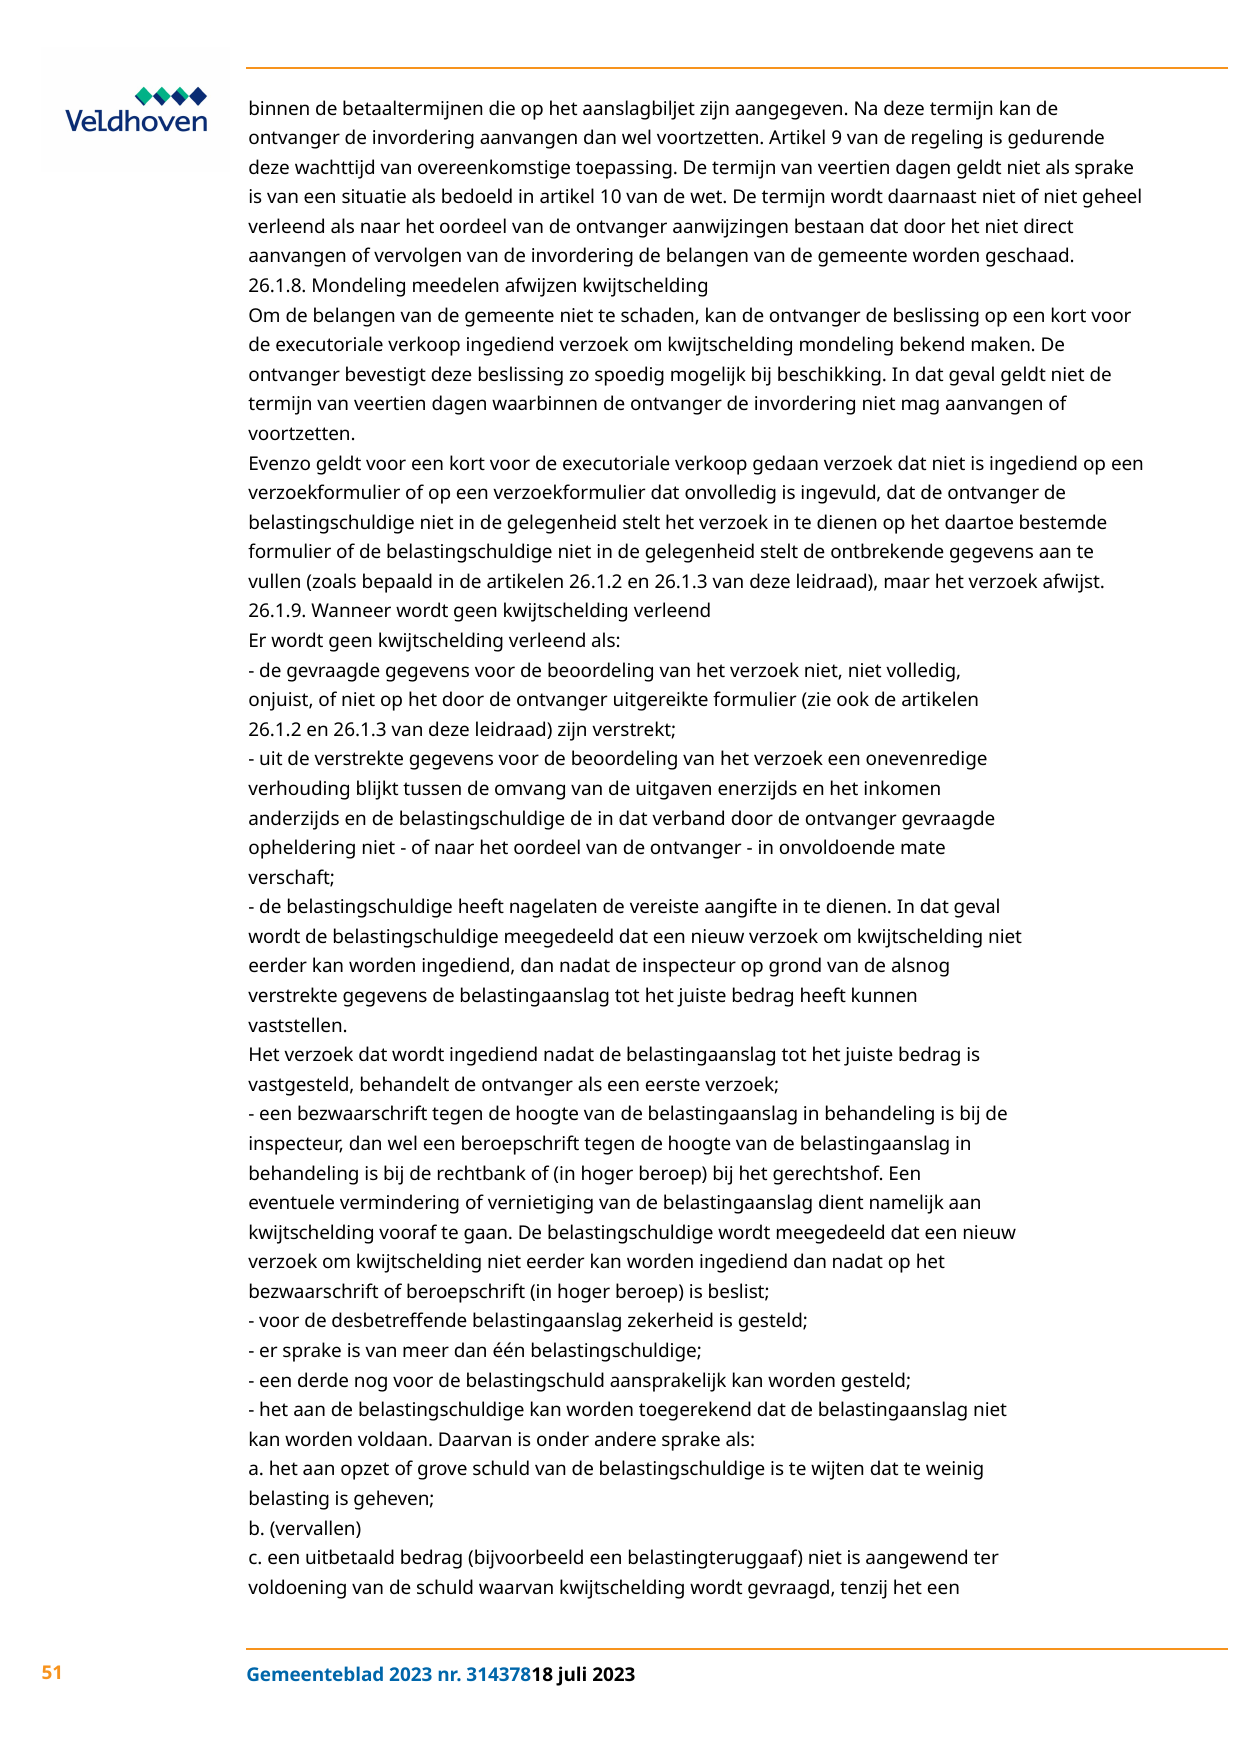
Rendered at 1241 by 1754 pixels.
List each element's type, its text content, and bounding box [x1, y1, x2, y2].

text Om de belangen van de gemeente niet te schaden, kan de ontvanger de beslissing op een kort voor de executoriale verkoop ingediend verzoek om kwijtschelding mondeling bekend maken. De ontvanger bevestigt deze beslissing zo spoedig mogelijk bij beschikking. In dat geval geldt niet de termijn van veertien dagen waarbinnen de ontvanger de invordering niet mag aanvangen of voortzetten. [248, 302, 1152, 446]
text eerder kan worden ingediend, dan nadat de inspecteur op grond van de alsnog [248, 953, 1152, 978]
text - de gevraagde gegevens voor de beoordeling van het verzoek niet, niet volledig, [248, 657, 1152, 683]
text vaststellen. [248, 1012, 1152, 1038]
text - uit de verstrekte gegevens voor de beoordeling van het verzoek een onevenredige [248, 746, 1152, 771]
text Er wordt geen kwijtschelding verleend als: [248, 627, 1152, 653]
text inspecteur, dan wel een beroepschrift tegen de hoogte van de belastingaanslag in [248, 1130, 1152, 1156]
text kan worden voldaan. Daarvan is onder andere sprake als: [248, 1426, 1152, 1452]
text verhouding blijkt tussen de omvang van de uitgaven enerzijds en het inkomen [248, 775, 1152, 801]
text Het verzoek dat wordt ingediend nadat de belastingaanslag tot het juiste bedrag is [248, 1041, 1152, 1067]
text onjuist, of niet op het door de ontvanger uitgereikte formulier (zie ook de artikelen [248, 686, 1152, 712]
text - een derde nog voor de belastingschuld aansprakelijk kan worden gesteld; [248, 1367, 1152, 1393]
picture [41, 47, 231, 172]
text opheldering niet - of naar het oordeel van de ontvanger - in onvoldoende mate [248, 834, 1152, 860]
text wordt de belastingschuldige meegedeeld dat een nieuw verzoek om kwijtschelding niet [248, 923, 1152, 949]
text behandeling is bij de rechtbank of (in hoger beroep) bij het gerechtshof. Een [248, 1160, 1152, 1186]
text b. (vervallen) [248, 1515, 1152, 1541]
text - er sprake is van meer dan één belastingschuldige; [248, 1337, 1152, 1363]
text verstrekte gegevens de belastingaanslag tot het juiste bedrag heeft kunnen [248, 982, 1152, 1008]
text voldoening van de schuld waarvan kwijtschelding wordt gevraagd, tenzij het een [248, 1574, 1152, 1600]
text 26.1.2 en 26.1.3 van deze leidraad) zijn verstrekt; [248, 716, 1152, 742]
text - een bezwaarschrift tegen de hoogte van de belastingaanslag in behandeling is bij de [248, 1101, 1152, 1126]
text binnen de betaaltermijnen die op het aanslagbiljet zijn aangegeven. Na deze termijn kan de ontvanger de invordering aanvangen dan wel voortzetten. Artikel 9 van de regeling is gedurende deze wachttijd van overeenkomstige toepassing. De termijn van veertien dagen geldt niet als sprake is van een situatie als bedoeld in artikel 10 van de wet. De termijn wordt daarnaast niet of niet geheel verleend als naar het oordeel van de ontvanger aanwijzingen bestaan dat door het niet direct aanvangen of vervolgen van de invordering de belangen van de gemeente worden geschaad. [248, 95, 1152, 268]
text vastgesteld, behandelt de ontvanger als een eerste verzoek; [248, 1071, 1152, 1097]
text bezwaarschrift of beroepschrift (in hoger beroep) is beslist; [248, 1278, 1152, 1304]
text anderzijds en de belastingschuldige de in dat verband door de ontvanger gevraagde [248, 805, 1152, 831]
text belasting is geheven; [248, 1485, 1152, 1511]
text verschaft; [248, 864, 1152, 890]
text - het aan de belastingschuldige kan worden toegerekend dat de belastingaanslag niet [248, 1396, 1152, 1422]
text kwijtschelding vooraf te gaan. De belastingschuldige wordt meegedeeld dat een nieuw [248, 1219, 1152, 1245]
text eventuele vermindering of vernietiging van de belastingaanslag dient namelijk aan [248, 1189, 1152, 1215]
text - voor de desbetreffende belastingaanslag zekerheid is gesteld; [248, 1308, 1152, 1333]
text 26.1.8. Mondeling meedelen afwijzen kwijtschelding [248, 272, 1152, 298]
text 26.1.9. Wanneer wordt geen kwijtschelding verleend [248, 598, 1152, 623]
text Evenzo geldt voor een kort voor de executoriale verkoop gedaan verzoek dat niet is ingediend op een verzoekformulier of op een verzoekformulier dat onvolledig is ingevuld, dat de ontvanger de belastingschuldige niet in de gelegenheid stelt het verzoek in te dienen op het daartoe bestemde formulier of de belastingschuldige niet in de gelegenheid stelt de ontbrekende gegevens aan te vullen (zoals bepaald in de artikelen 26.1.2 en 26.1.3 van deze leidraad), maar het verzoek afwijst. [248, 450, 1152, 594]
text - de belastingschuldige heeft nagelaten de vereiste aangifte in te dienen. In dat geval [248, 893, 1152, 919]
text verzoek om kwijtschelding niet eerder kan worden ingediend dan nadat op het [248, 1248, 1152, 1274]
text a. het aan opzet of grove schuld van de belastingschuldige is te wijten dat te weinig [248, 1456, 1152, 1481]
text c. een uitbetaald bedrag (bijvoorbeeld een belastingteruggaaf) niet is aangewend ter [248, 1544, 1152, 1570]
